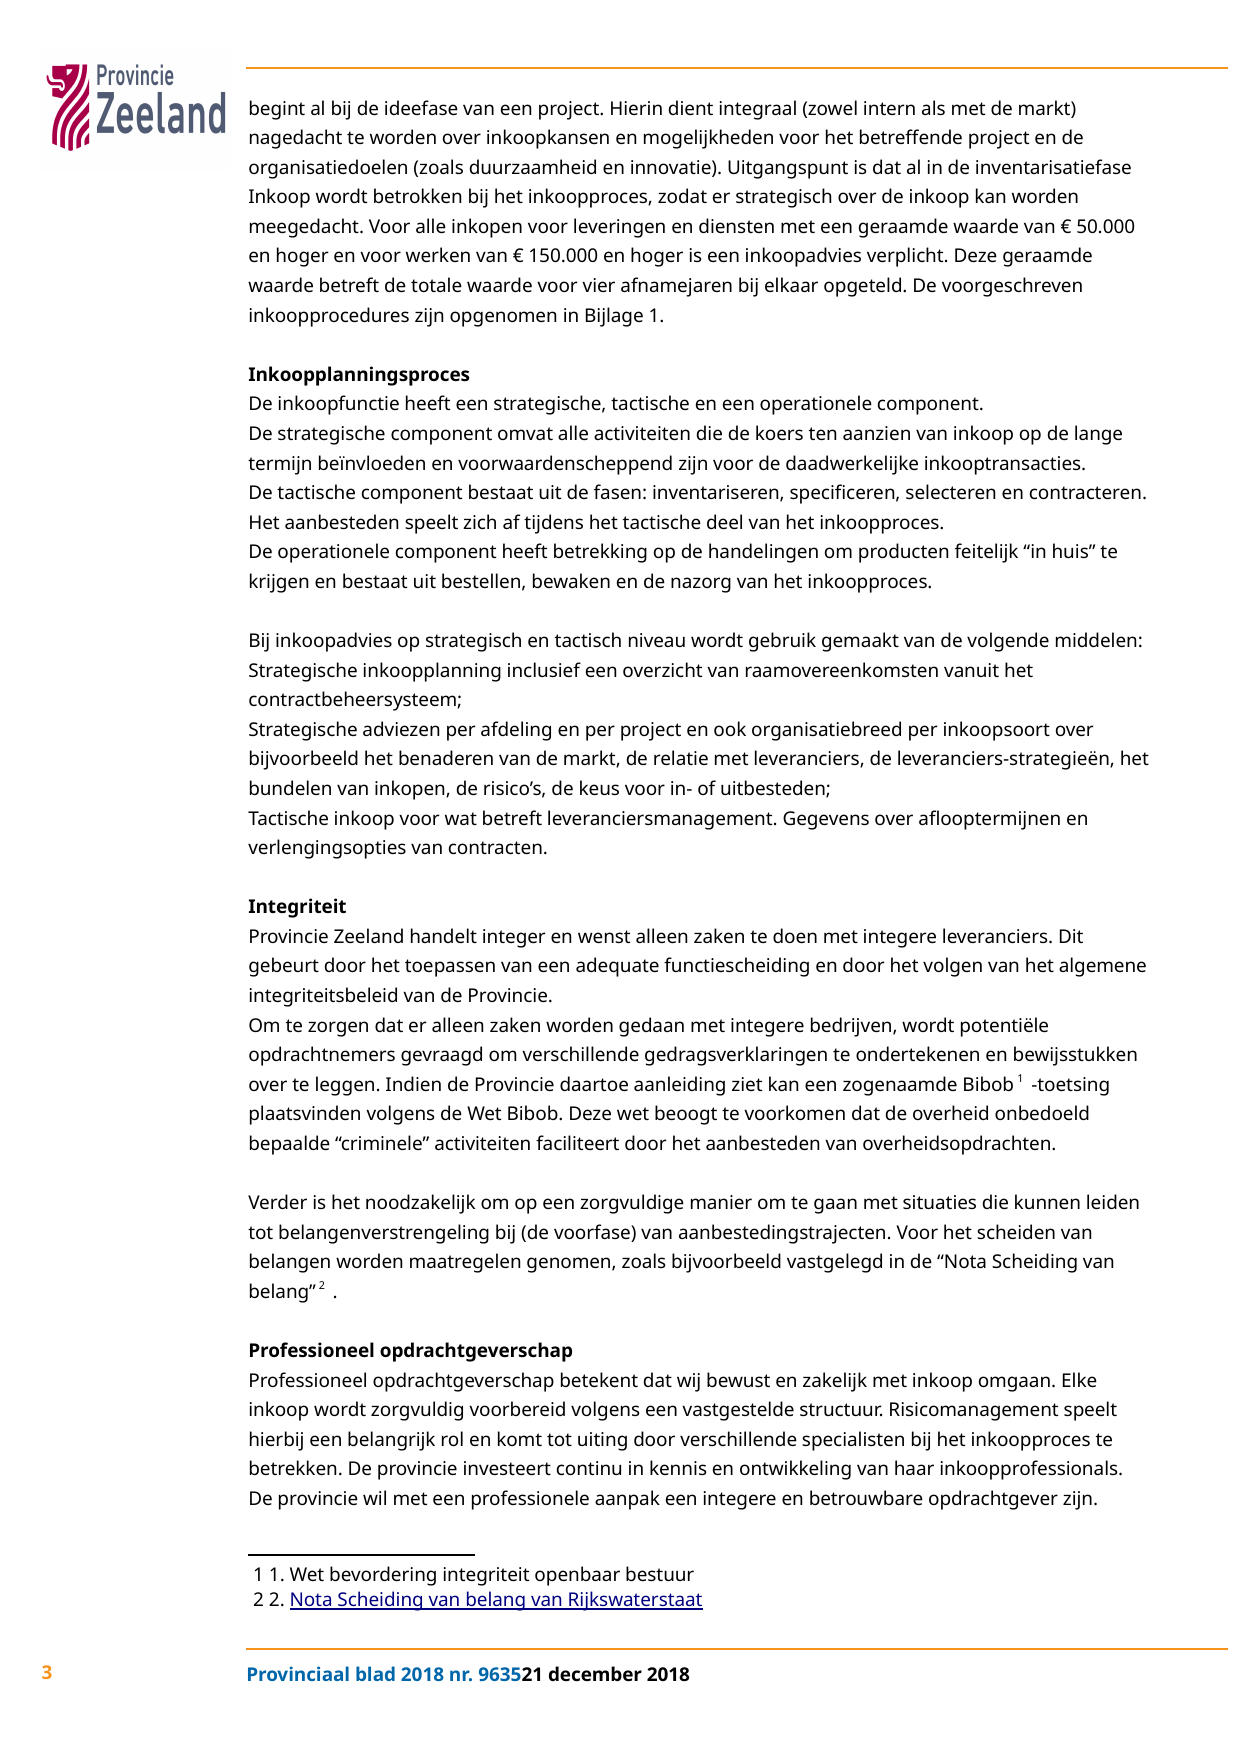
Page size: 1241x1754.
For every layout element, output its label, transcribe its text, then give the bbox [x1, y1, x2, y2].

text Inkoopplanningsproces [248, 361, 1152, 387]
text Bij inkoopadvies op strategisch en tactisch niveau wordt gebruik gemaakt van de volgende middelen: [248, 627, 1152, 653]
text Tactische inkoop voor wat betreft leveranciersmanagement. Gegevens over aflooptermijnen en verlengingsopties van contracten. [248, 805, 1152, 860]
text Strategische inkoopplanning inclusief een overzicht van raamovereenkomsten vanuit het contractbeheersysteem; [248, 657, 1152, 712]
text Strategische adviezen per afdeling en per project en ook organisatiebreed per inkoopsoort over bijvoorbeeld het benaderen van de markt, de relatie met leveranciers, de leveranciers-strategieën, het bundelen van inkopen, de risico’s, de keus voor in- of uitbesteden; [248, 716, 1152, 801]
text Verder is het noodzakelijk om op een zorgvuldige manier om te gaan met situaties die kunnen leiden tot belangenverstrengeling bij (de voorfase) van aanbestedingstrajecten. Voor het scheiden van belangen worden maatregelen genomen, zoals bijvoorbeeld vastgelegd in de “Nota Scheiding van belang” . [248, 1189, 1152, 1304]
text Professioneel opdrachtgeverschap [248, 1337, 1152, 1363]
text De inkoopfunctie heeft een strategische, tactische en een operationele component. [248, 391, 1152, 416]
text 1. Wet bevordering integriteit openbaar bestuur [248, 1561, 1152, 1586]
text Professioneel opdrachtgeverschap betekent dat wij bewust en zakelijk met inkoop omgaan. Elke inkoop wordt zorgvuldig voorbereid volgens een vastgestelde structuur. Risicomanagement speelt hierbij een belangrijk rol en komt tot uiting door verschillende specialisten bij het inkoopproces te betrekken. De provincie investeert continu in kennis en ontwikkeling van haar inkoopprofessionals. De provincie wil met een professionele aanpak een integere en betrouwbare opdrachtgever zijn. [248, 1367, 1152, 1511]
text Om te zorgen dat er alleen zaken worden gedaan met integere bedrijven, wordt potentiële opdrachtnemers gevraagd om verschillende gedragsverklaringen te ondertekenen en bewijsstukken over te leggen. Indien de Provincie daartoe aanleiding ziet kan een zogenaamde Bibob -toetsing plaatsvinden volgens de Wet Bibob. Deze wet beoogt te voorkomen dat de overheid onbedoeld bepaalde “criminele” activiteiten faciliteert door het aanbesteden van overheidsopdrachten. [248, 1012, 1152, 1156]
text De operationele component heeft betrekking op de handelingen om producten feitelijk “in huis” te krijgen en bestaat uit bestellen, bewaken en de nazorg van het inkoopproces. [248, 538, 1152, 594]
text Provincie Zeeland handelt integer en wenst alleen zaken te doen met integere leveranciers. Dit gebeurt door het toepassen van een adequate functiescheiding en door het volgen van het algemene integriteitsbeleid van de Provincie. [248, 923, 1152, 1008]
text 2. Nota Scheiding van belang van Rijkswaterstaat [248, 1586, 1152, 1612]
text begint al bij de ideefase van een project. Hierin dient integraal (zowel intern als met de markt) nagedacht te worden over inkoopkansen en mogelijkheden voor het betreffende project en de organisatiedoelen (zoals duurzaamheid en innovatie). Uitgangspunt is dat al in de inventarisatiefase Inkoop wordt betrokken bij het inkoopproces, zodat er strategisch over de inkoop kan worden meegedacht. Voor alle inkopen voor leveringen en diensten met een geraamde waarde van € 50.000 en hoger en voor werken van € 150.000 en hoger is een inkoopadvies verplicht. Deze geraamde waarde betreft de totale waarde voor vier afnamejaren bij elkaar opgeteld. De voorgeschreven inkoopprocedures zijn opgenomen in Bijlage 1. [248, 95, 1152, 328]
text Integriteit [248, 893, 1152, 919]
text De tactische component bestaat uit de fasen: inventariseren, specificeren, selecteren en contracteren. Het aanbesteden speelt zich af tijdens het tactische deel van het inkoopproces. [248, 479, 1152, 535]
picture [41, 47, 231, 172]
text De strategische component omvat alle activiteiten die de koers ten aanzien van inkoop op de lange termijn beïnvloeden en voorwaardenscheppend zijn voor de daadwerkelijke inkooptransacties. [248, 420, 1152, 476]
